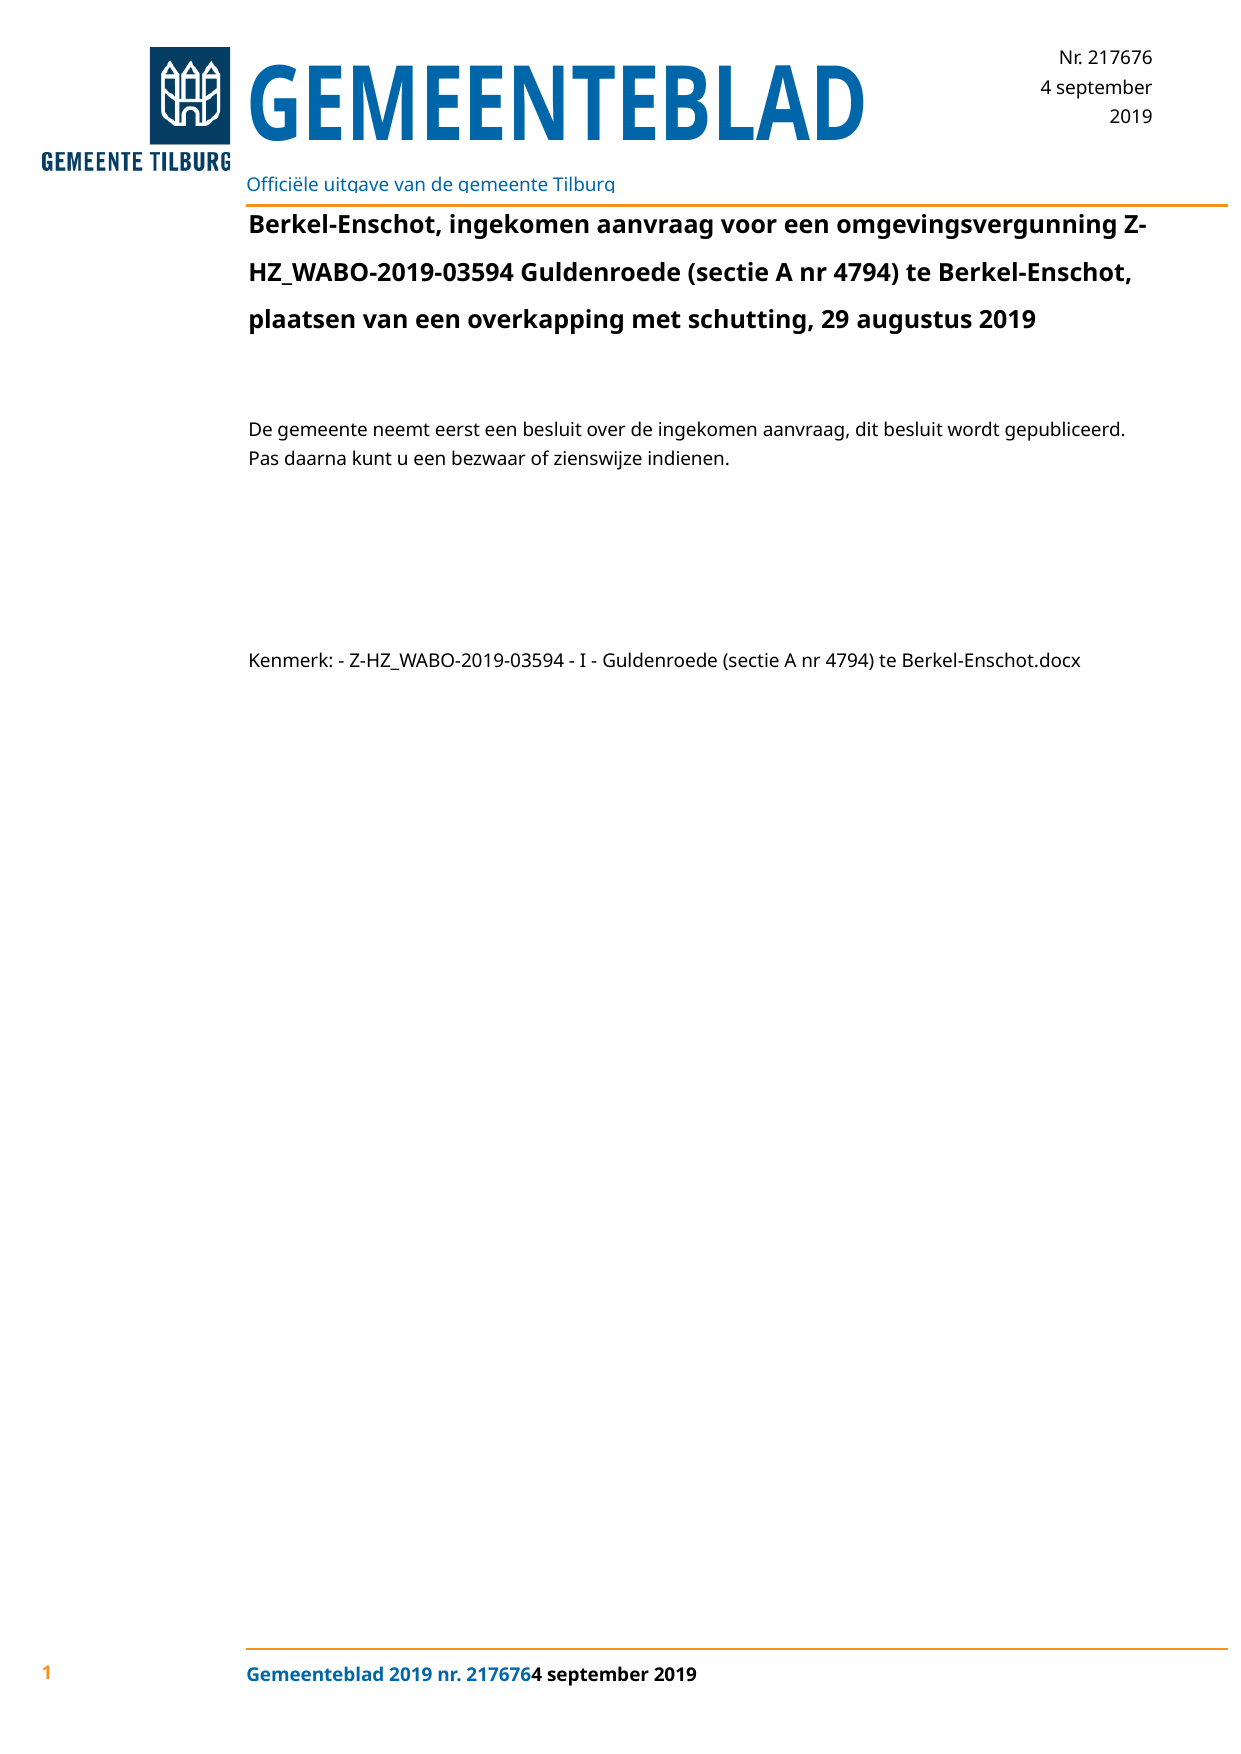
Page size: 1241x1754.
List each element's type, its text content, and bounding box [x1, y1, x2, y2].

text De gemeente neemt eerst een besluit over de ingekomen aanvraag, dit besluit wordt gepubliceerd. Pas daarna kunt u een bezwaar of zienswijze indienen. [248, 416, 1152, 471]
picture [41, 47, 231, 172]
text Berkel-Enschot, ingekomen aanvraag voor een omgevingsvergunning Z-HZ_WABO-2019-03594 Guldenroede (sectie A nr 4794) te Berkel-Enschot, plaatsen van een overkapping met schutting, 29 augustus 2019 [248, 207, 1152, 336]
text Kenmerk: - Z-HZ_WABO-2019-03594 - I - Guldenroede (sectie A nr 4794) te Berkel-Enschot.docx [248, 647, 1152, 673]
